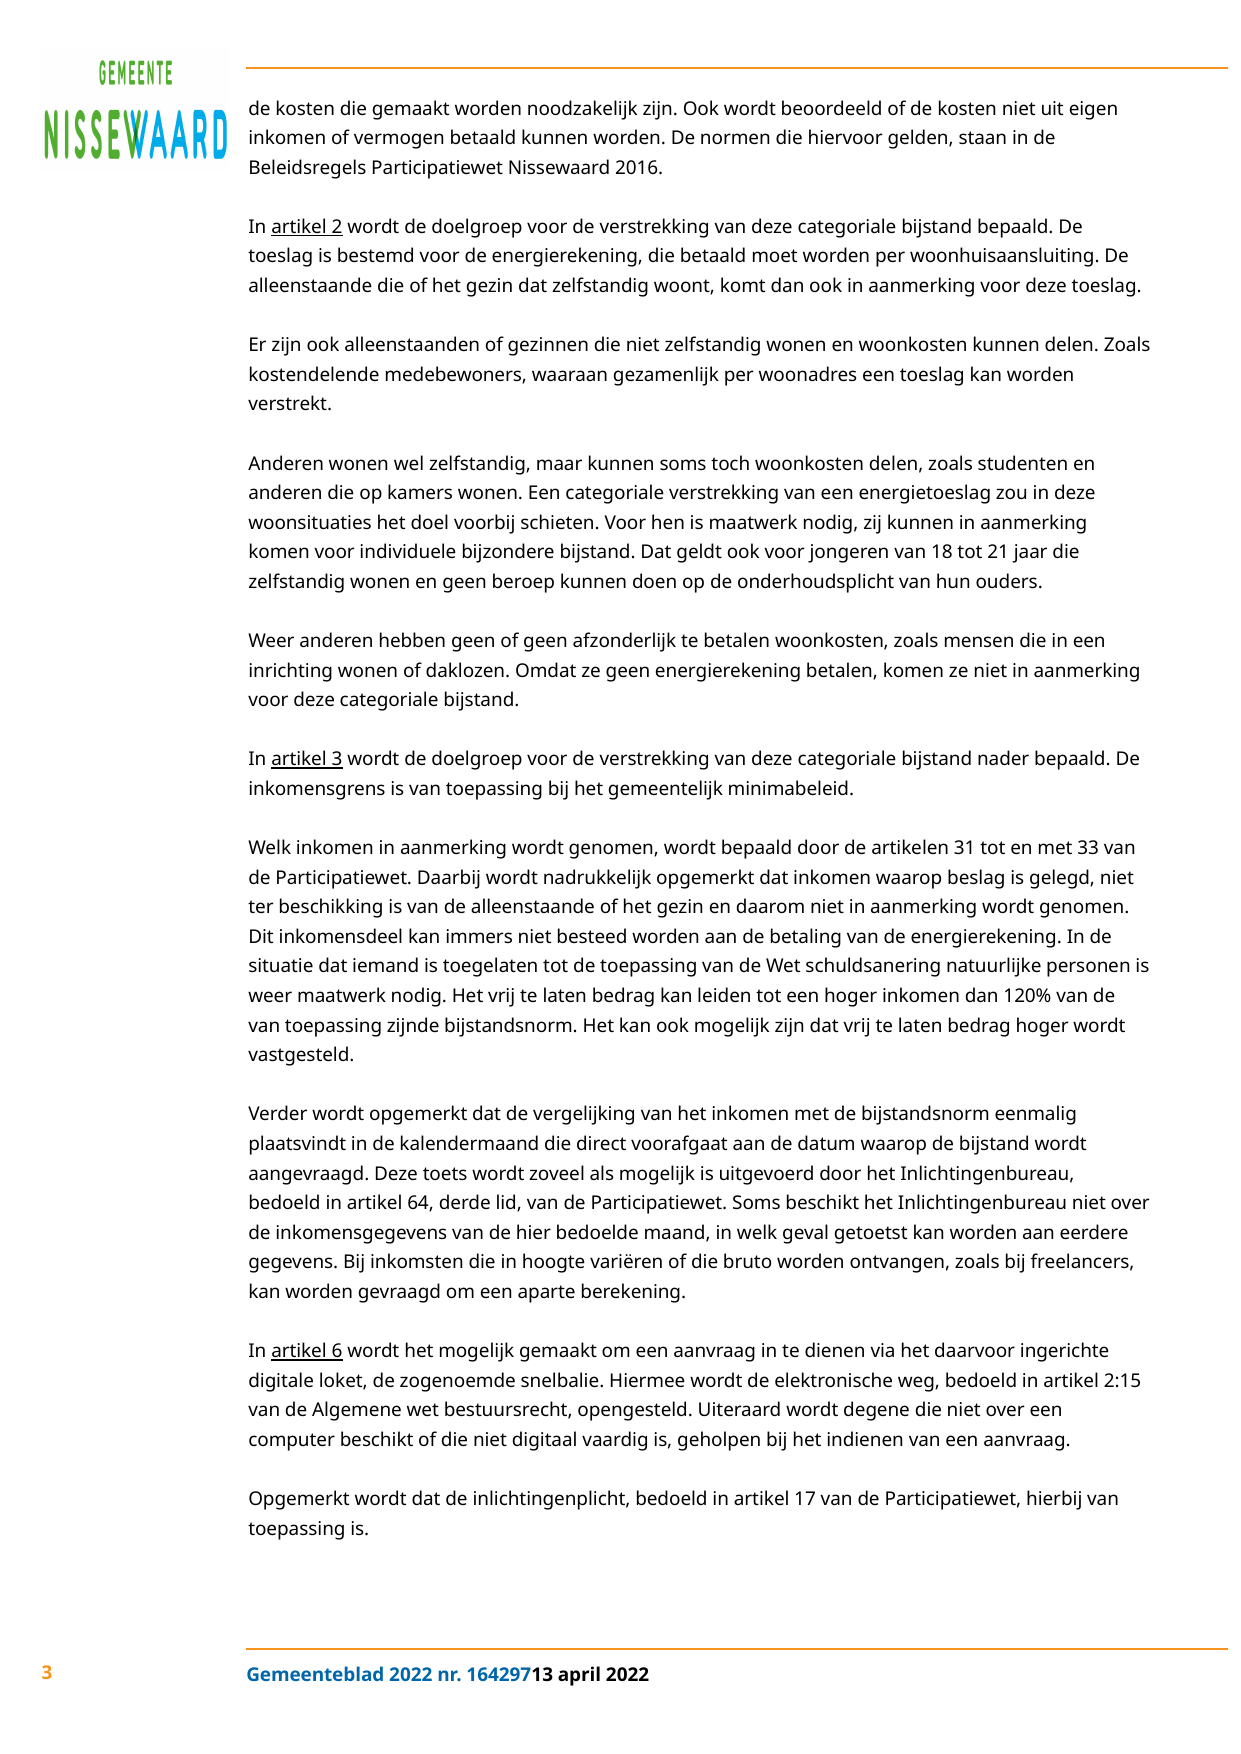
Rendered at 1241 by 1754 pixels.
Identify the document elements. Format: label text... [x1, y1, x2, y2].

text Anderen wonen wel zelfstandig, maar kunnen soms toch woonkosten delen, zoals studenten en anderen die op kamers wonen. Een categoriale verstrekking van een energietoeslag zou in deze woonsituaties het doel voorbij schieten. Voor hen is maatwerk nodig, zij kunnen in aanmerking komen voor individuele bijzondere bijstand. Dat geldt ook voor jongeren van 18 tot 21 jaar die zelfstandig wonen en geen beroep kunnen doen op de onderhoudsplicht van hun ouders. [248, 450, 1152, 594]
text Opgemerkt wordt dat de inlichtingenplicht, bedoeld in artikel 17 van de Participatiewet, hierbij van toepassing is. [248, 1485, 1152, 1541]
text Verder wordt opgemerkt dat de vergelijking van het inkomen met de bijstandsnorm eenmalig plaatsvindt in de kalendermaand die direct voorafgaat aan de datum waarop de bijstand wordt aangevraagd. Deze toets wordt zoveel als mogelijk is uitgevoerd door het Inlichtingenbureau, bedoeld in artikel 64, derde lid, van de Participatiewet. Soms beschikt het Inlichtingenbureau niet over de inkomensgegevens van de hier bedoelde maand, in welk geval getoetst kan worden aan eerdere gegevens. Bij inkomsten die in hoogte variëren of die bruto worden ontvangen, zoals bij freelancers, kan worden gevraagd om een aparte berekening. [248, 1101, 1152, 1304]
text de kosten die gemaakt worden noodzakelijk zijn. Ook wordt beoordeeld of de kosten niet uit eigen inkomen of vermogen betaald kunnen worden. De normen die hiervoor gelden, staan in de Beleidsregels Participatiewet Nissewaard 2016. [248, 95, 1152, 180]
text In artikel 3 wordt de doelgroep voor de verstrekking van deze categoriale bijstand nader bepaald. De inkomensgrens is van toepassing bij het gemeentelijk minimabeleid. [248, 746, 1152, 801]
text Welk inkomen in aanmerking wordt genomen, wordt bepaald door de artikelen 31 tot en met 33 van de Participatiewet. Daarbij wordt nadrukkelijk opgemerkt dat inkomen waarop beslag is gelegd, niet ter beschikking is van de alleenstaande of het gezin en daarom niet in aanmerking wordt genomen. Dit inkomensdeel kan immers niet besteed worden aan de betaling van de energierekening. In de situatie dat iemand is toegelaten tot de toepassing van de Wet schuldsanering natuurlijke personen is weer maatwerk nodig. Het vrij te laten bedrag kan leiden tot een hoger inkomen dan 120% van de van toepassing zijnde bijstandsnorm. Het kan ook mogelijk zijn dat vrij te laten bedrag hoger wordt vastgesteld. [248, 834, 1152, 1067]
text In artikel 2 wordt de doelgroep voor de verstrekking van deze categoriale bijstand bepaald. De toeslag is bestemd voor de energierekening, die betaald moet worden per woonhuisaansluiting. De alleenstaande die of het gezin dat zelfstandig woont, komt dan ook in aanmerking voor deze toeslag. [248, 213, 1152, 298]
text Er zijn ook alleenstaanden of gezinnen die niet zelfstandig wonen en woonkosten kunnen delen. Zoals kostendelende medebewoners, waaraan gezamenlijk per woonadres een toeslag kan worden verstrekt. [248, 331, 1152, 416]
picture [41, 47, 231, 172]
text In artikel 6 wordt het mogelijk gemaakt om een aanvraag in te dienen via het daarvoor ingerichte digitale loket, de zogenoemde snelbalie. Hiermee wordt de elektronische weg, bedoeld in artikel 2:15 van de Algemene wet bestuursrecht, opengesteld. Uiteraard wordt degene die niet over een computer beschikt of die niet digitaal vaardig is, geholpen bij het indienen van een aanvraag. [248, 1337, 1152, 1452]
text Weer anderen hebben geen of geen afzonderlijk te betalen woonkosten, zoals mensen die in een inrichting wonen of daklozen. Omdat ze geen energierekening betalen, komen ze niet in aanmerking voor deze categoriale bijstand. [248, 627, 1152, 712]
